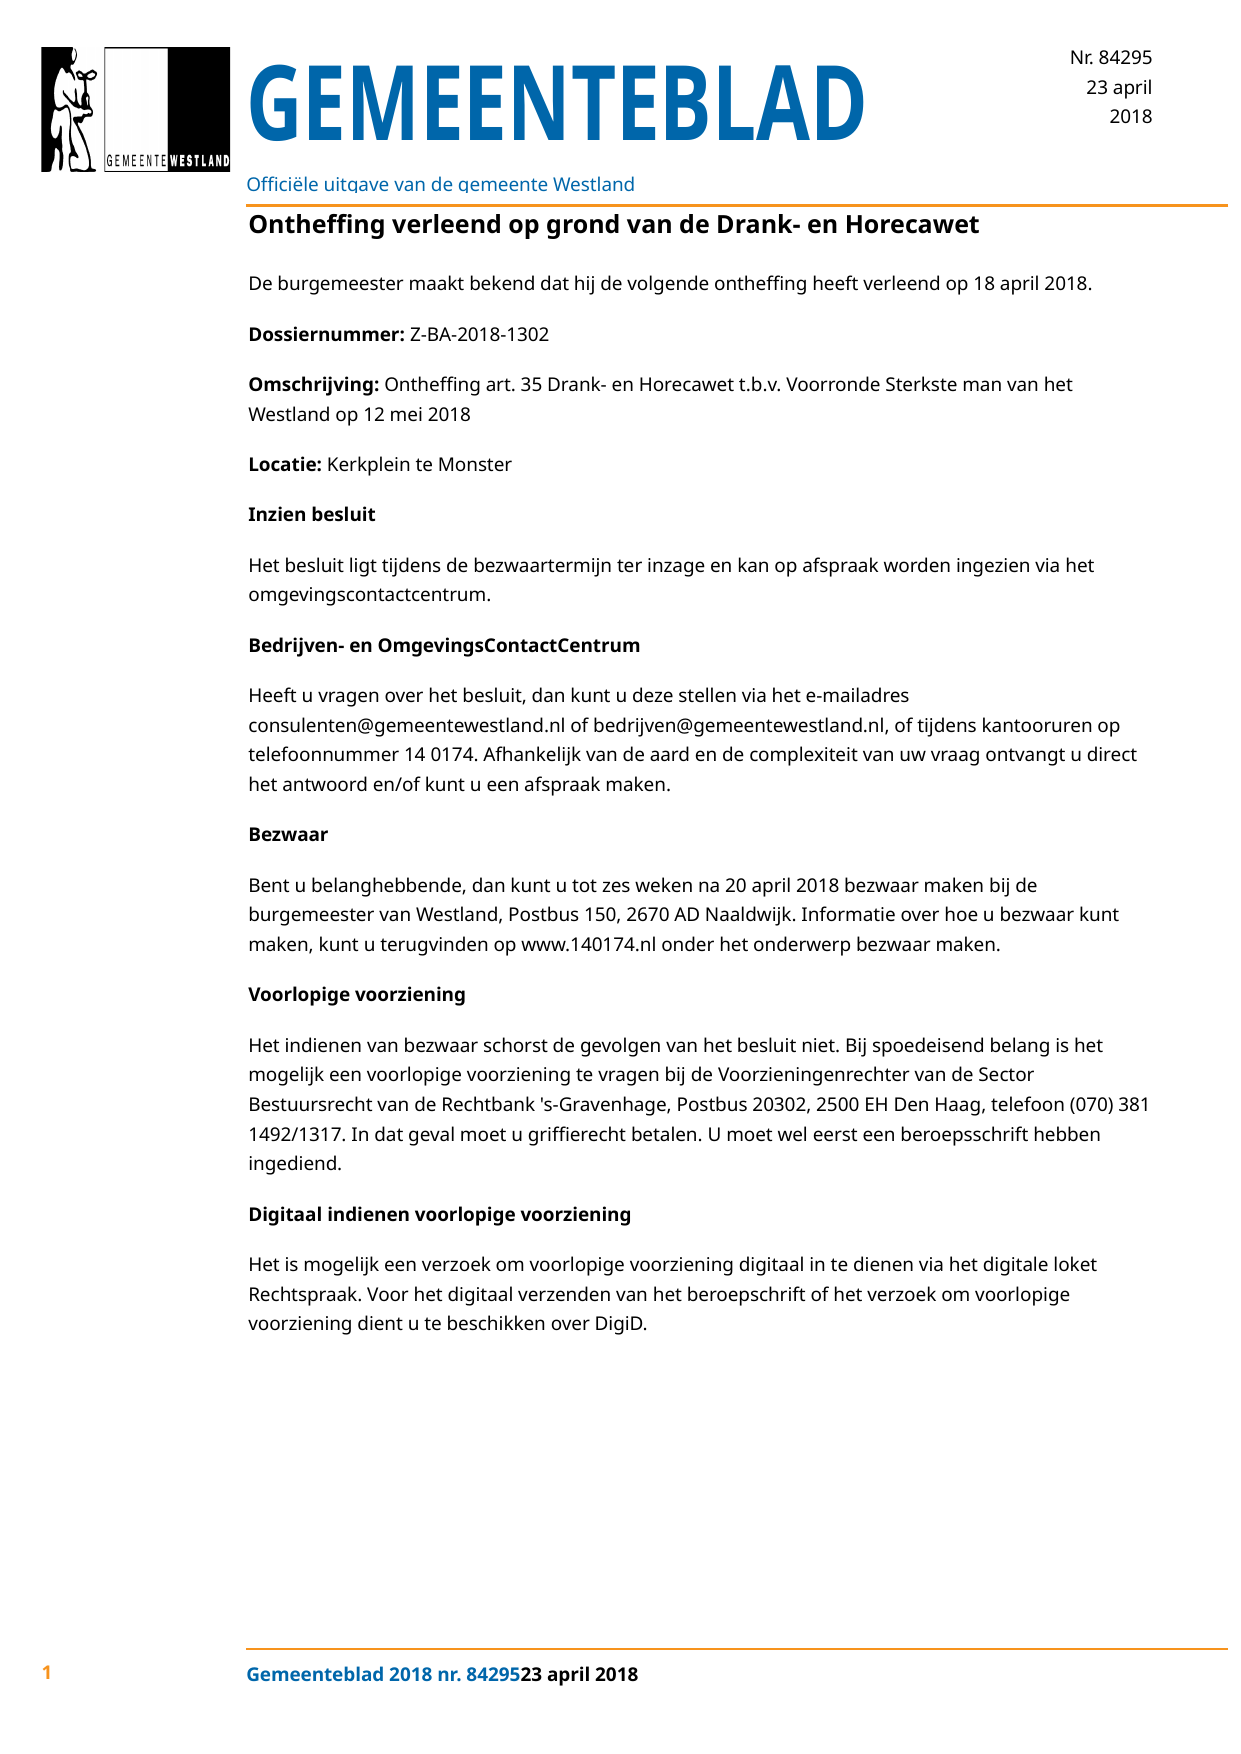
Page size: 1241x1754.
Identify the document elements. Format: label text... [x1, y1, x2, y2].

text Inzien besluit [248, 502, 1152, 527]
text Bedrijven- en OmgevingsContactCentrum [248, 632, 1152, 658]
text Dossiernummer: Z-BA-2018-1302 [248, 321, 1152, 346]
text Digitaal indienen voorlopige voorziening [248, 1201, 1152, 1226]
text Het indienen van bezwaar schorst de gevolgen van het besluit niet. Bij spoedeisend belang is het mogelijk een voorlopige voorziening te vragen bij de Voorzieningenrechter van de Sector Bestuursrecht van de Rechtbank 's-Gravenhage, Postbus 20302, 2500 EH Den Haag, telefoon (070) 381 1492/1317. In dat geval moet u griffierecht betalen. U moet wel eerst een beroepsschrift hebben ingediend. [248, 1032, 1152, 1176]
text Ontheffing verleend op grond van de Drank- en Horecawet [248, 207, 1152, 241]
text Voorlopige voorziening [248, 982, 1152, 1007]
text Het besluit ligt tijdens de bezwaartermijn ter inzage en kan op afspraak worden ingezien via het omgevingscontactcentrum. [248, 552, 1152, 607]
text Heeft u vragen over het besluit, dan kunt u deze stellen via het e-mailadres consulenten@gemeentewestland.nl of bedrijven@gemeentewestland.nl, of tijdens kantooruren op telefoonnummer 14 0174. Afhankelijk van de aard en de complexiteit van uw vraag ontvangt u direct het antwoord en/of kunt u een afspraak maken. [248, 682, 1152, 797]
text Bent u belanghebbende, dan kunt u tot zes weken na 20 april 2018 bezwaar maken bij de burgemeester van Westland, Postbus 150, 2670 AD Naaldwijk. Informatie over hoe u bezwaar kunt maken, kunt u terugvinden op www.140174.nl onder het onderwerp bezwaar maken. [248, 872, 1152, 957]
text Het is mogelijk een verzoek om voorlopige voorziening digitaal in te dienen via het digitale loket Rechtspraak. Voor het digitaal verzenden van het beroepschrift of het verzoek om voorlopige voorziening dient u te beschikken over DigiD. [248, 1251, 1152, 1336]
text Bezwaar [248, 822, 1152, 847]
text De burgemeester maakt bekend dat hij de volgende ontheffing heeft verleend op 18 april 2018. [248, 270, 1152, 296]
text Locatie: Kerkplein te Monster [248, 451, 1152, 477]
text Omschrijving: Ontheffing art. 35 Drank- en Horecawet t.b.v. Voorronde Sterkste man van het Westland op 12 mei 2018 [248, 371, 1152, 426]
picture [41, 47, 231, 172]
